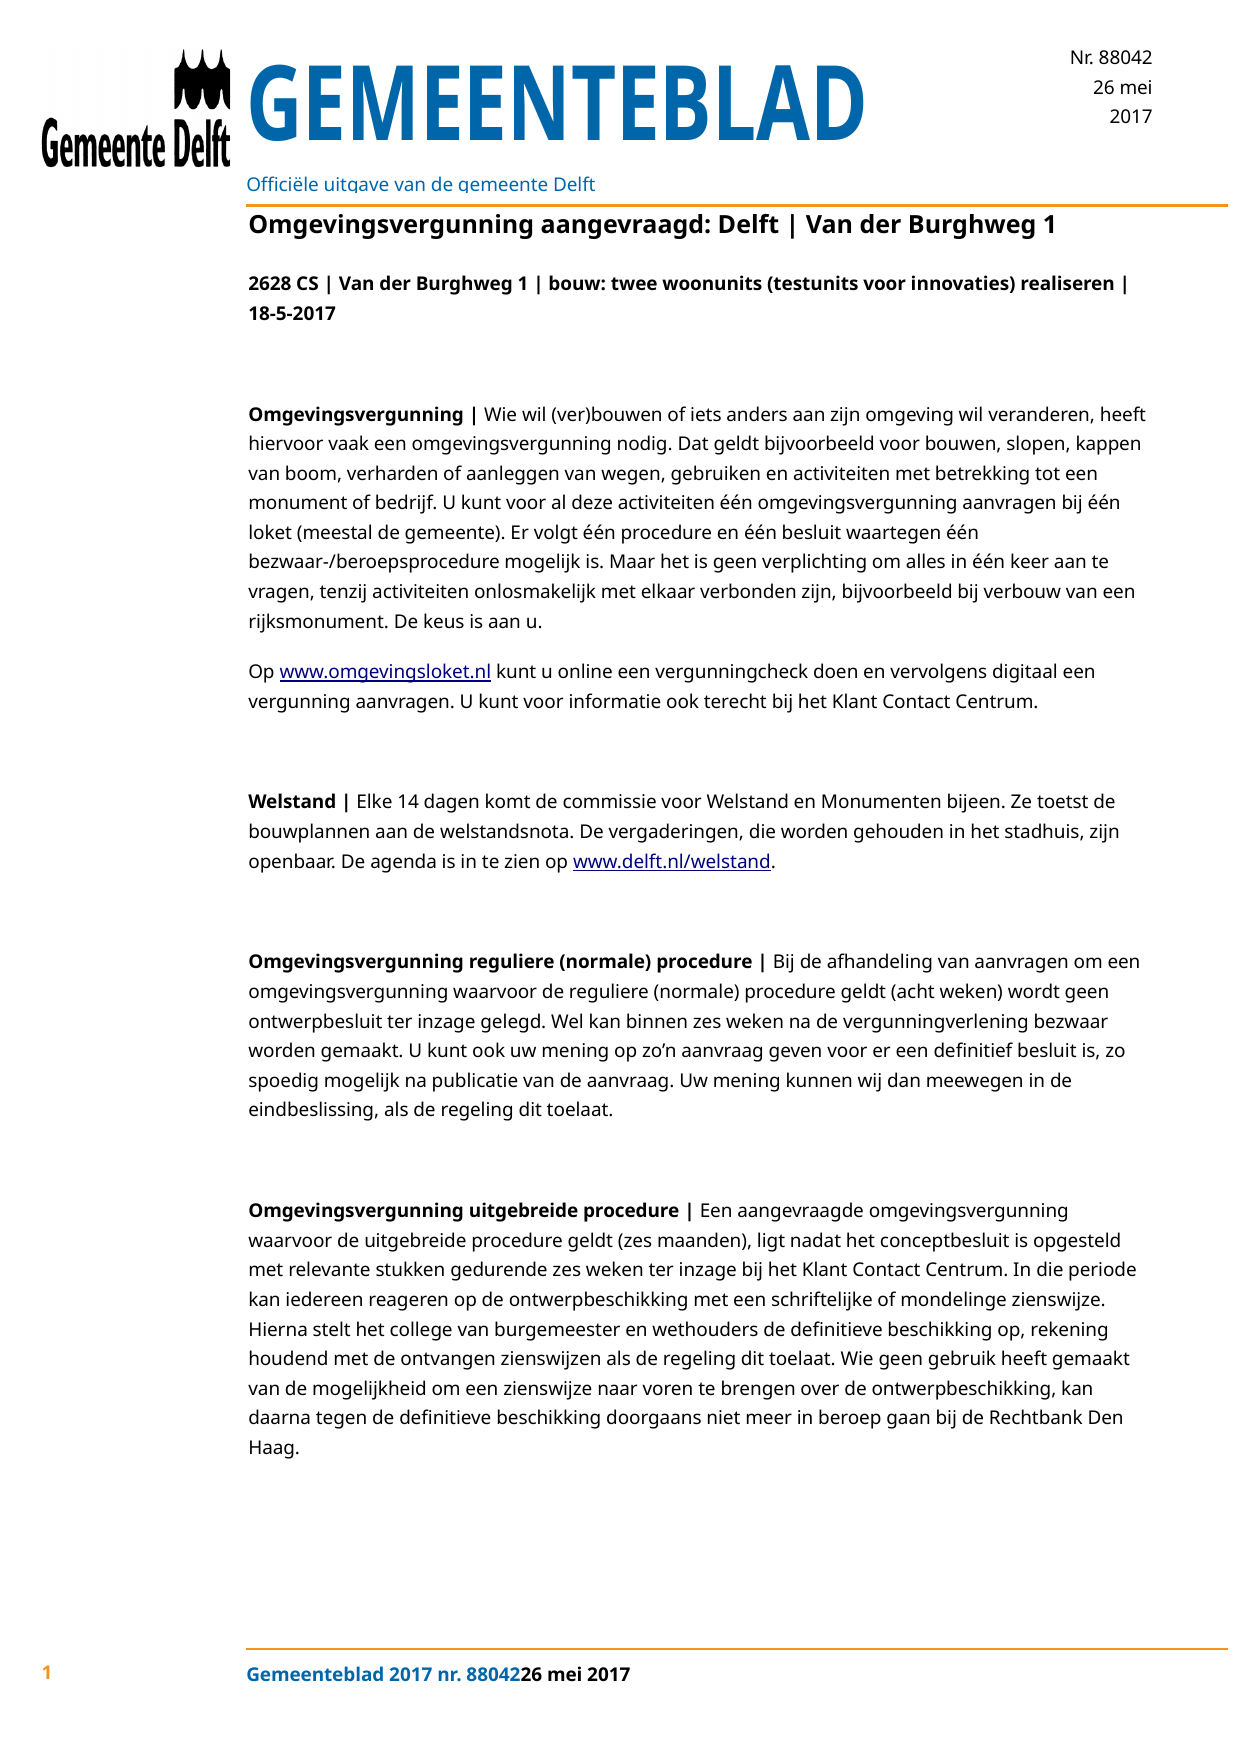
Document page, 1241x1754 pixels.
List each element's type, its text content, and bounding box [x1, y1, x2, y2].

text Omgevingsvergunning uitgebreide procedure | Een aangevraagde omgevingsvergunning waarvoor de uitgebreide procedure geldt (zes maanden), ligt nadat het conceptbesluit is opgesteld met relevante stukken gedurende zes weken ter inzage bij het Klant Contact Centrum. In die periode kan iedereen reageren op de ontwerpbeschikking met een schriftelijke of mondelinge zienswijze. Hierna stelt het college van burgemeester en wethouders de definitieve beschikking op, rekening houdend met de ontvangen zienswijzen als de regeling dit toelaat. Wie geen gebruik heeft gemaakt van de mogelijkheid om een zienswijze naar voren te brengen over de ontwerpbeschikking, kan daarna tegen de definitieve beschikking doorgaans niet meer in beroep gaan bij de Rechtbank Den Haag. [248, 1197, 1152, 1460]
text Omgevingsvergunning aangevraagd: Delft | Van der Burghweg 1 [248, 207, 1152, 241]
text Op www.omgevingsloket.nl kunt u online een vergunningcheck doen en vervolgens digitaal een vergunning aanvragen. U kunt voor informatie ook terecht bij het Klant Contact Centrum. [248, 658, 1152, 713]
text Omgevingsvergunning reguliere (normale) procedure | Bij de afhandeling van aanvragen om een omgevingsvergunning waarvoor de reguliere (normale) procedure geldt (acht weken) wordt geen ontwerpbesluit ter inzage gelegd. Wel kan binnen zes weken na de vergunningverlening bezwaar worden gemaakt. U kunt ook uw mening op zo’n aanvraag geven voor er een definitief besluit is, zo spoedig mogelijk na publicatie van de aanvraag. Uw mening kunnen wij dan meewegen in de eindbeslissing, als de regeling dit toelaat. [248, 949, 1152, 1122]
text Welstand | Elke 14 dagen komt de commissie voor Welstand en Monumenten bijeen. Ze toetst de bouwplannen aan de welstandsnota. De vergaderingen, die worden gehouden in het stadhuis, zijn openbaar. De agenda is in te zien op www.delft.nl/welstand. [248, 789, 1152, 873]
text Omgevingsvergunning | Wie wil (ver)bouwen of iets anders aan zijn omgeving wil veranderen, heeft hiervoor vaak een omgevingsvergunning nodig. Dat geldt bijvoorbeeld voor bouwen, slopen, kappen van boom, verharden of aanleggen van wegen, gebruiken en activiteiten met betrekking tot een monument of bedrijf. U kunt voor al deze activiteiten één omgevingsvergunning aanvragen bij één loket (meestal de gemeente). Er volgt één procedure en één besluit waartegen één bezwaar-/beroepsprocedure mogelijk is. Maar het is geen verplichting om alles in één keer aan te vragen, tenzij activiteiten onlosmakelijk met elkaar verbonden zijn, bijvoorbeeld bij verbouw van een rijksmonument. De keus is aan u. [248, 401, 1152, 633]
picture [41, 47, 231, 172]
text 2628 CS | Van der Burghweg 1 | bouw: twee woonunits (testunits voor innovaties) realiseren | 18-5-2017 [248, 270, 1152, 326]
